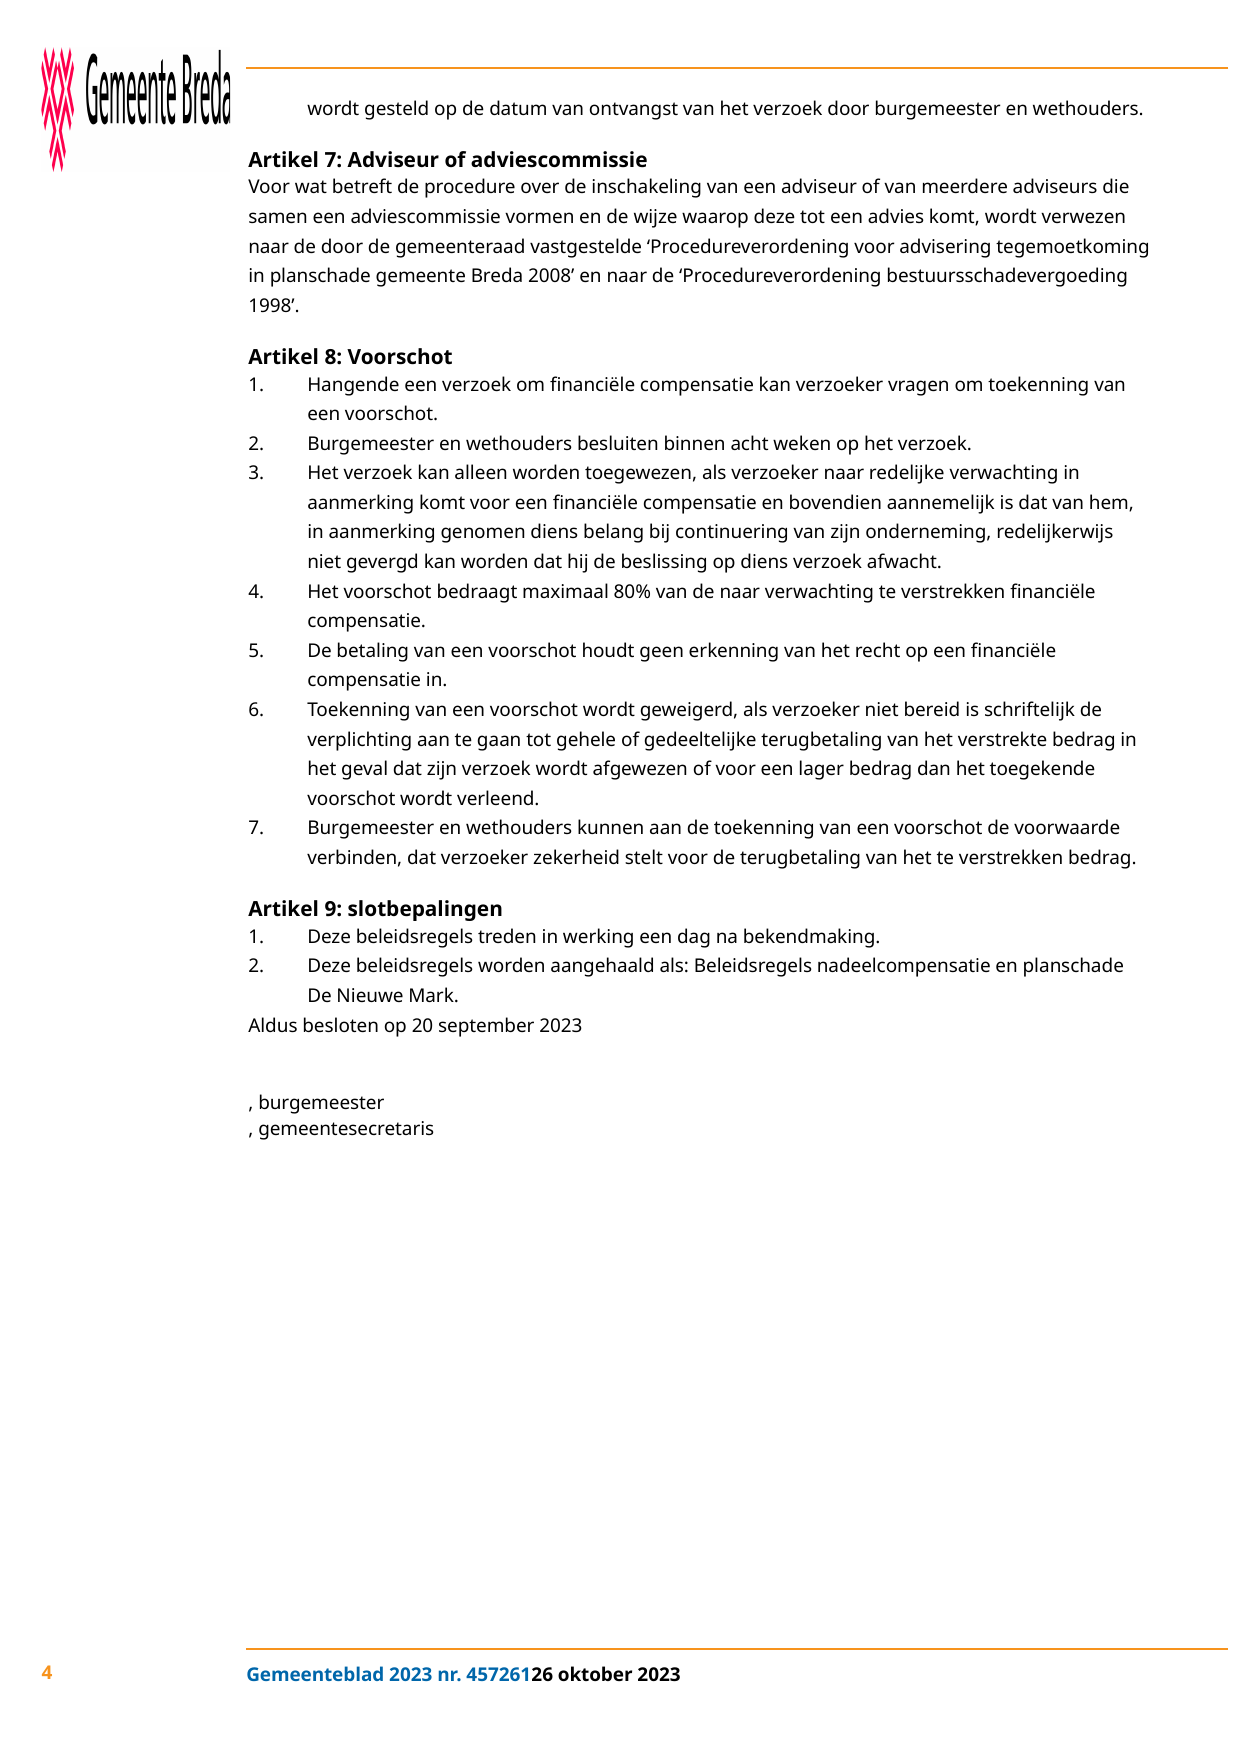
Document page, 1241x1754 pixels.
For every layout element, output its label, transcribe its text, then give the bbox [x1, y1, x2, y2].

list Deze beleidsregels worden aangehaald als: Beleidsregels nadeelcompensatie en planschade De Nieuwe Mark. [248, 953, 1152, 1008]
list Hangende een verzoek om financiële compensatie kan verzoeker vragen om toekenning van een voorschot. [248, 371, 1152, 426]
list Het voorschot bedraagt maximaal 80% van de naar verwachting te verstrekken financiële compensatie. [248, 578, 1152, 633]
picture [41, 47, 231, 172]
text Artikel 9: slotbepalingen [248, 894, 1152, 923]
text , gemeentesecretaris [248, 1115, 1152, 1140]
list Burgemeester en wethouders besluiten binnen acht weken op het verzoek. [248, 430, 1152, 456]
list Burgemeester en wethouders kunnen aan de toekenning van een voorschot de voorwaarde verbinden, dat verzoeker zekerheid stelt voor de terugbetaling van het te verstrekken bedrag. [248, 814, 1152, 870]
list Deze beleidsregels treden in werking een dag na bekendmaking. [248, 923, 1152, 949]
text Artikel 8: Voorschot [248, 342, 1152, 371]
list wordt gesteld op de datum van ontvangst van het verzoek door burgemeester en wethouders. [248, 95, 1152, 121]
list Het verzoek kan alleen worden toegewezen, als verzoeker naar redelijke verwachting in aanmerking komt voor een financiële compensatie en bovendien aannemelijk is dat van hem, in aanmerking genomen diens belang bij continuering van zijn onderneming, redelijkerwijs niet gevergd kan worden dat hij de beslissing op diens verzoek afwacht. [248, 459, 1152, 574]
list De betaling van een voorschot houdt geen erkenning van het recht op een financiële compensatie in. [248, 637, 1152, 692]
list Toekenning van een voorschot wordt geweigerd, als verzoeker niet bereid is schriftelijk de verplichting aan te gaan tot gehele of gedeeltelijke terugbetaling van het verstrekte bedrag in het geval dat zijn verzoek wordt afgewezen of voor een lager bedrag dan het toegekende voorschot wordt verleend. [248, 696, 1152, 811]
text , burgemeester [248, 1089, 1152, 1115]
text Artikel 7: Adviseur of adviescommissie [248, 145, 1152, 174]
text Voor wat betreft de procedure over de inschakeling van een adviseur of van meerdere adviseurs die samen een adviescommissie vormen en de wijze waarop deze tot een advies komt, wordt verwezen naar de door de gemeenteraad vastgestelde ‘Procedureverordening voor advisering tegemoetkoming in planschade gemeente Breda 2008’ en naar de ‘Procedureverordening bestuursschadevergoeding 1998’. [248, 174, 1152, 318]
text Aldus besloten op 20 september 2023 [248, 1012, 1152, 1037]
